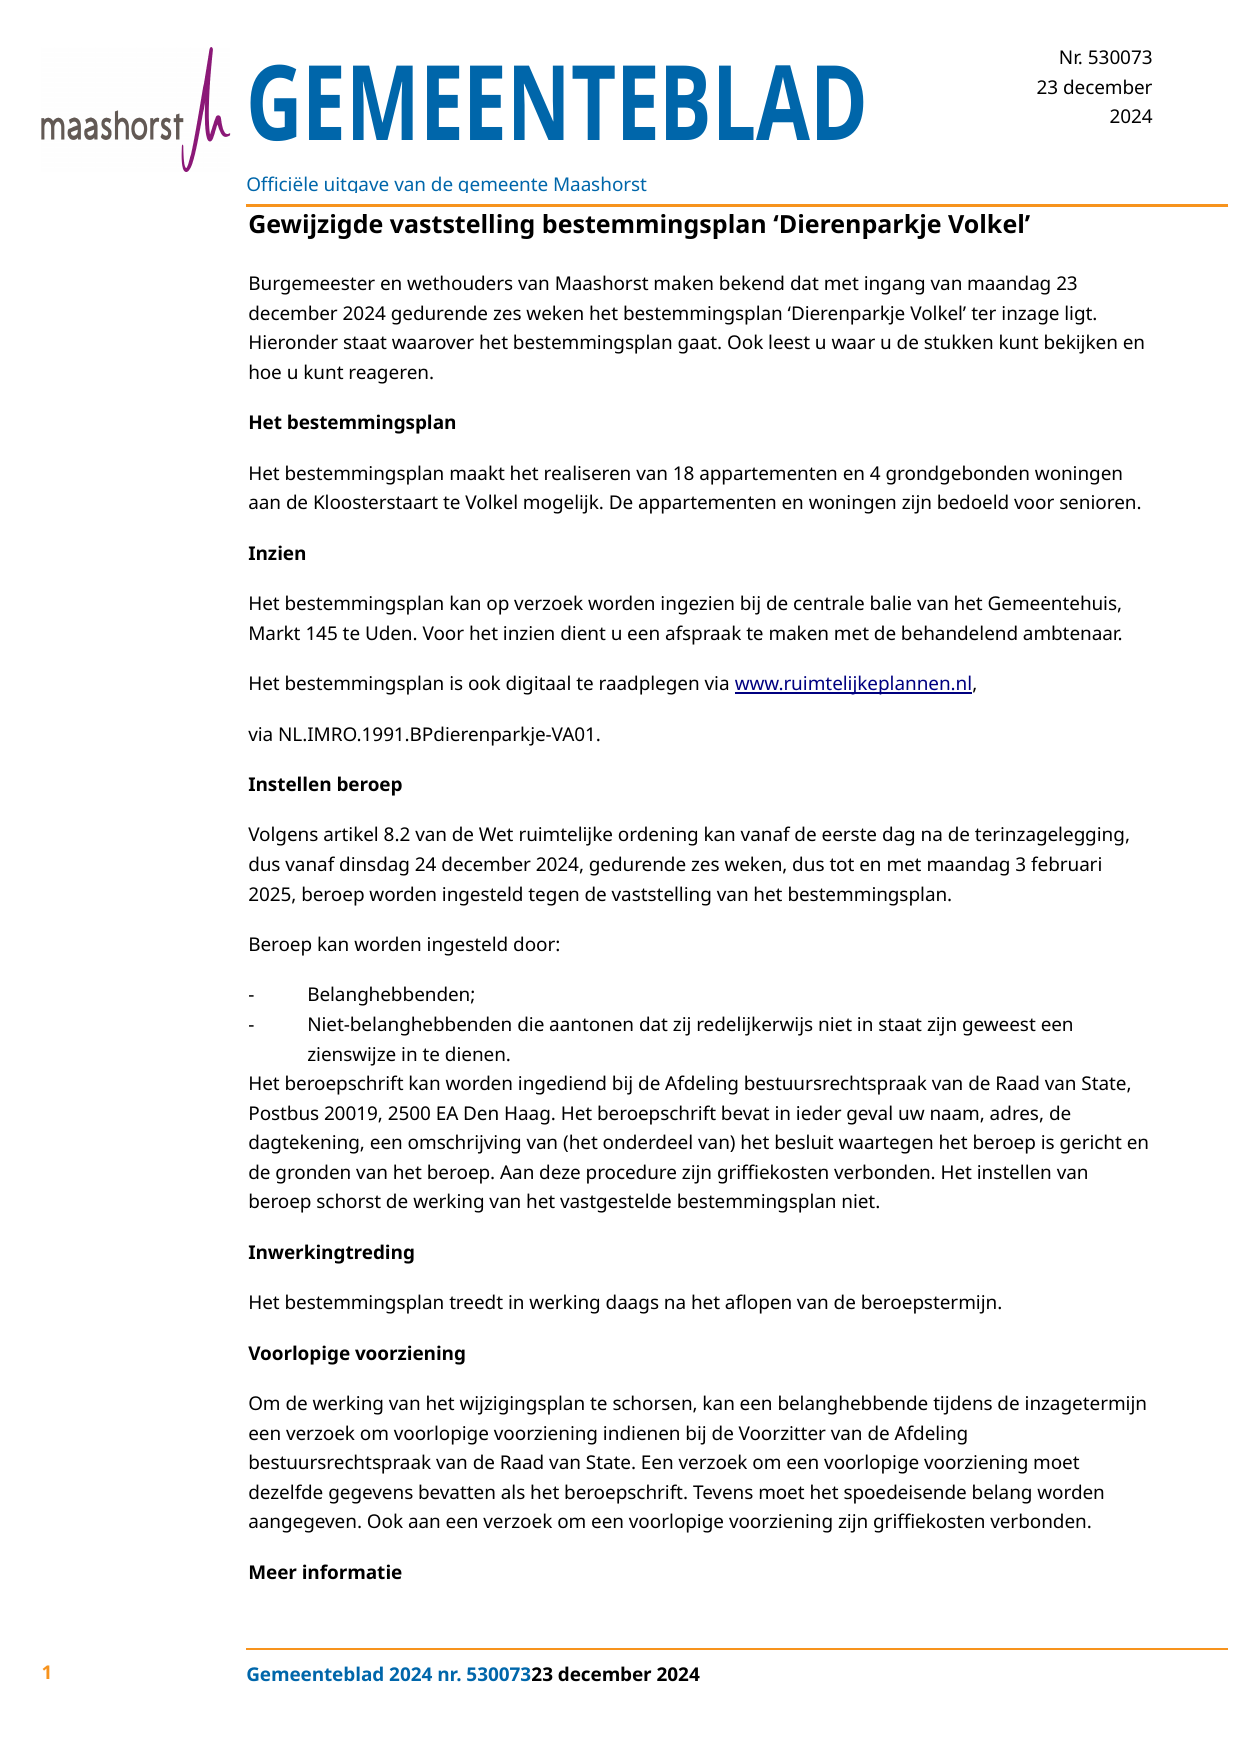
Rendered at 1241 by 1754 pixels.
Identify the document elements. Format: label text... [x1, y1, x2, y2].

text Het bestemmingsplan treedt in werking daags na het aflopen van de beroepstermijn. [248, 1289, 1152, 1315]
text Voorlopige voorziening [248, 1340, 1152, 1366]
picture [41, 47, 231, 172]
text Om de werking van het wijzigingsplan te schorsen, kan een belanghebbende tijdens de inzagetermijn een verzoek om voorlopige voorziening indienen bij de Voorzitter van de Afdeling bestuursrechtspraak van de Raad van State. Een verzoek om een voorlopige voorziening moet dezelfde gegevens bevatten als het beroepschrift. Tevens moet het spoedeisende belang worden aangegeven. Ook aan een verzoek om een voorlopige voorziening zijn griffiekosten verbonden. [248, 1390, 1152, 1534]
text Burgemeester en wethouders van Maashorst maken bekend dat met ingang van maandag 23 december 2024 gedurende zes weken het bestemmingsplan ‘Dierenparkje Volkel’ ter inzage ligt. Hieronder staat waarover het bestemmingsplan gaat. Ook leest u waar u de stukken kunt bekijken en hoe u kunt reageren. [248, 270, 1152, 385]
text Inzien [248, 540, 1152, 566]
text Het bestemmingsplan maakt het realiseren van 18 appartementen en 4 grondgebonden woningen aan de Kloosterstaart te Volkel mogelijk. De appartementen en woningen zijn bedoeld voor senioren. [248, 460, 1152, 515]
list Niet-belanghebbenden die aantonen dat zij redelijkerwijs niet in staat zijn geweest een zienswijze in te dienen. [248, 1011, 1152, 1066]
text Het bestemmingsplan is ook digitaal te raadplegen via www.ruimtelijkeplannen.nl, [248, 670, 1152, 696]
text Het bestemmingsplan [248, 409, 1152, 435]
list Belanghebbenden; [248, 982, 1152, 1007]
text Volgens artikel 8.2 van de Wet ruimtelijke ordening kan vanaf de eerste dag na de terinzagelegging, dus vanaf dinsdag 24 december 2024, gedurende zes weken, dus tot en met maandag 3 februari 2025, beroep worden ingesteld tegen de vaststelling van het bestemmingsplan. [248, 822, 1152, 906]
text Beroep kan worden ingesteld door: [248, 931, 1152, 957]
text Gewijzigde vaststelling bestemmingsplan ‘Dierenparkje Volkel’ [248, 207, 1152, 241]
text via NL.IMRO.1991.BPdierenparkje-VA01. [248, 721, 1152, 746]
text Meer informatie [248, 1559, 1152, 1585]
text Instellen beroep [248, 771, 1152, 797]
text Inwerkingtreding [248, 1239, 1152, 1265]
text Het beroepschrift kan worden ingediend bij de Afdeling bestuursrechtspraak van de Raad van State, Postbus 20019, 2500 EA Den Haag. Het beroepschrift bevat in ieder geval uw naam, adres, de dagtekening, een omschrijving van (het onderdeel van) het besluit waartegen het beroep is gericht en de gronden van het beroep. Aan deze procedure zijn griffiekosten verbonden. Het instellen van beroep schorst de werking van het vastgestelde bestemmingsplan niet. [248, 1070, 1152, 1214]
text Het bestemmingsplan kan op verzoek worden ingezien bij de centrale balie van het Gemeentehuis, Markt 145 te Uden. Voor het inzien dient u een afspraak te maken met de behandelend ambtenaar. [248, 590, 1152, 646]
